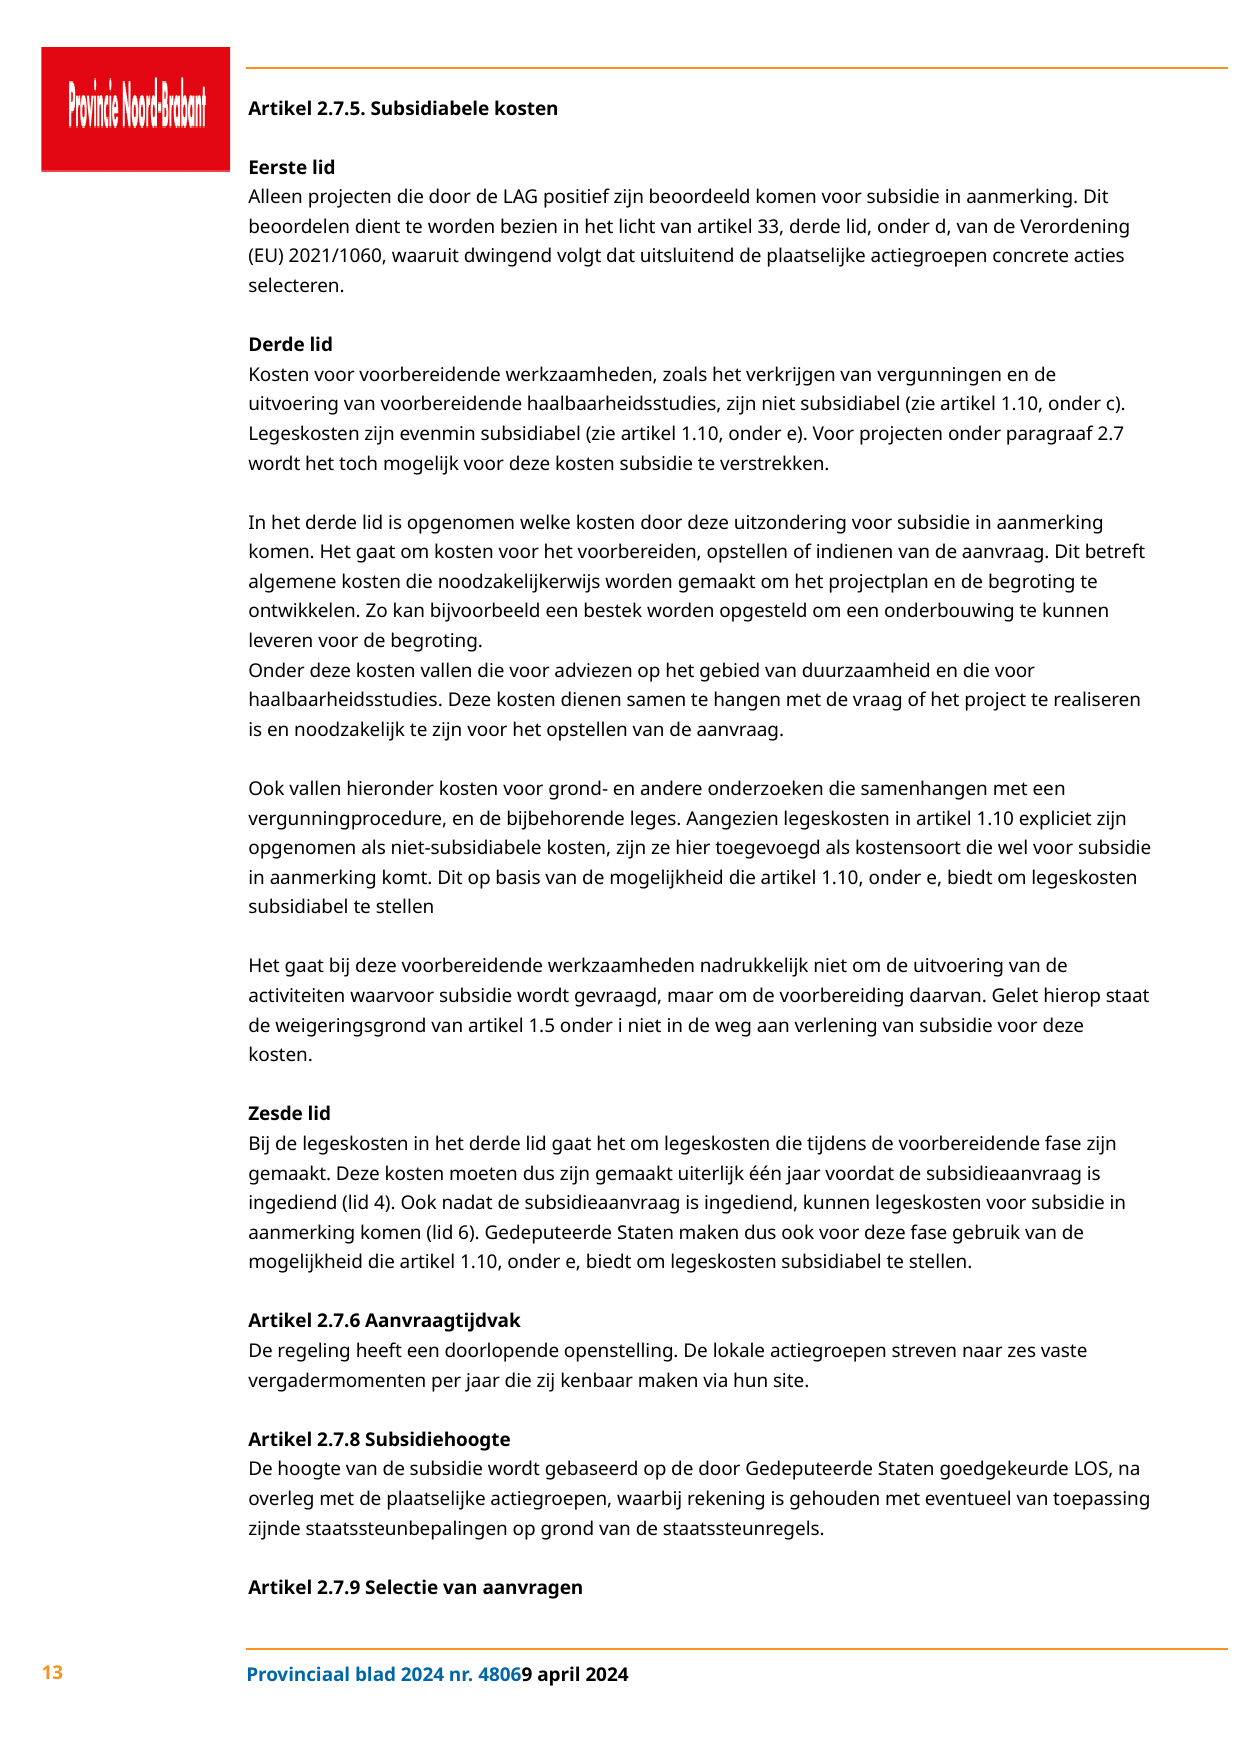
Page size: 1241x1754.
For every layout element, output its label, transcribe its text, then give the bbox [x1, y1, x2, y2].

text Artikel 2.7.9 Selectie van aanvragen [248, 1574, 1152, 1600]
text Het gaat bij deze voorbereidende werkzaamheden nadrukkelijk niet om de uitvoering van de activiteiten waarvoor subsidie wordt gevraagd, maar om de voorbereiding daarvan. Gelet hierop staat de weigeringsgrond van artikel 1.5 onder i niet in de weg aan verlening van subsidie voor deze kosten. [248, 953, 1152, 1067]
text Derde lid [248, 331, 1152, 357]
text Zesde lid [248, 1101, 1152, 1126]
text Artikel 2.7.6 Aanvraagtijdvak [248, 1308, 1152, 1333]
text Kosten voor voorbereidende werkzaamheden, zoals het verkrijgen van vergunningen en de uitvoering van voorbereidende haalbaarheidsstudies, zijn niet subsidiabel (zie artikel 1.10, onder c). Legeskosten zijn evenmin subsidiabel (zie artikel 1.10, onder e). Voor projecten onder paragraaf 2.7 wordt het toch mogelijk voor deze kosten subsidie te verstrekken. [248, 361, 1152, 476]
text Onder deze kosten vallen die voor adviezen op het gebied van duurzaamheid en die voor haalbaarheidsstudies. Deze kosten dienen samen te hangen met de vraag of het project te realiseren is en noodzakelijk te zijn voor het opstellen van de aanvraag. [248, 657, 1152, 742]
text De regeling heeft een doorlopende openstelling. De lokale actiegroepen streven naar zes vaste vergadermomenten per jaar die zij kenbaar maken via hun site. [248, 1337, 1152, 1393]
text Artikel 2.7.8 Subsidiehoogte [248, 1426, 1152, 1452]
text Ook vallen hieronder kosten voor grond- en andere onderzoeken die samenhangen met een vergunningprocedure, en de bijbehorende leges. Aangezien legeskosten in artikel 1.10 expliciet zijn opgenomen als niet-subsidiabele kosten, zijn ze hier toegevoegd als kostensoort die wel voor subsidie in aanmerking komt. Dit op basis van de mogelijkheid die artikel 1.10, onder e, biedt om legeskosten subsidiabel te stellen [248, 775, 1152, 919]
text Bij de legeskosten in het derde lid gaat het om legeskosten die tijdens de voorbereidende fase zijn gemaakt. Deze kosten moeten dus zijn gemaakt uiterlijk één jaar voordat de subsidieaanvraag is ingediend (lid 4). Ook nadat de subsidieaanvraag is ingediend, kunnen legeskosten voor subsidie in aanmerking komen (lid 6). Gedeputeerde Staten maken dus ook voor deze fase gebruik van de mogelijkheid die artikel 1.10, onder e, biedt om legeskosten subsidiabel te stellen. [248, 1130, 1152, 1274]
text Alleen projecten die door de LAG positief zijn beoordeeld komen voor subsidie in aanmerking. Dit beoordelen dient te worden bezien in het licht van artikel 33, derde lid, onder d, van de Verordening (EU) 2021/1060, waaruit dwingend volgt dat uitsluitend de plaatselijke actiegroepen concrete acties selecteren. [248, 183, 1152, 298]
text De hoogte van de subsidie wordt gebaseerd op de door Gedeputeerde Staten goedgekeurde LOS, na overleg met de plaatselijke actiegroepen, waarbij rekening is gehouden met eventueel van toepassing zijnde staatssteunbepalingen op grond van de staatssteunregels. [248, 1456, 1152, 1541]
text In het derde lid is opgenomen welke kosten door deze uitzondering voor subsidie in aanmerking komen. Het gaat om kosten voor het voorbereiden, opstellen of indienen van de aanvraag. Dit betreft algemene kosten die noodzakelijkerwijs worden gemaakt om het projectplan en de begroting te ontwikkelen. Zo kan bijvoorbeeld een bestek worden opgesteld om een onderbouwing te kunnen leveren voor de begroting. [248, 509, 1152, 653]
text Artikel 2.7.5. Subsidiabele kosten [248, 95, 1152, 121]
text Eerste lid [248, 154, 1152, 180]
picture [41, 47, 231, 172]
